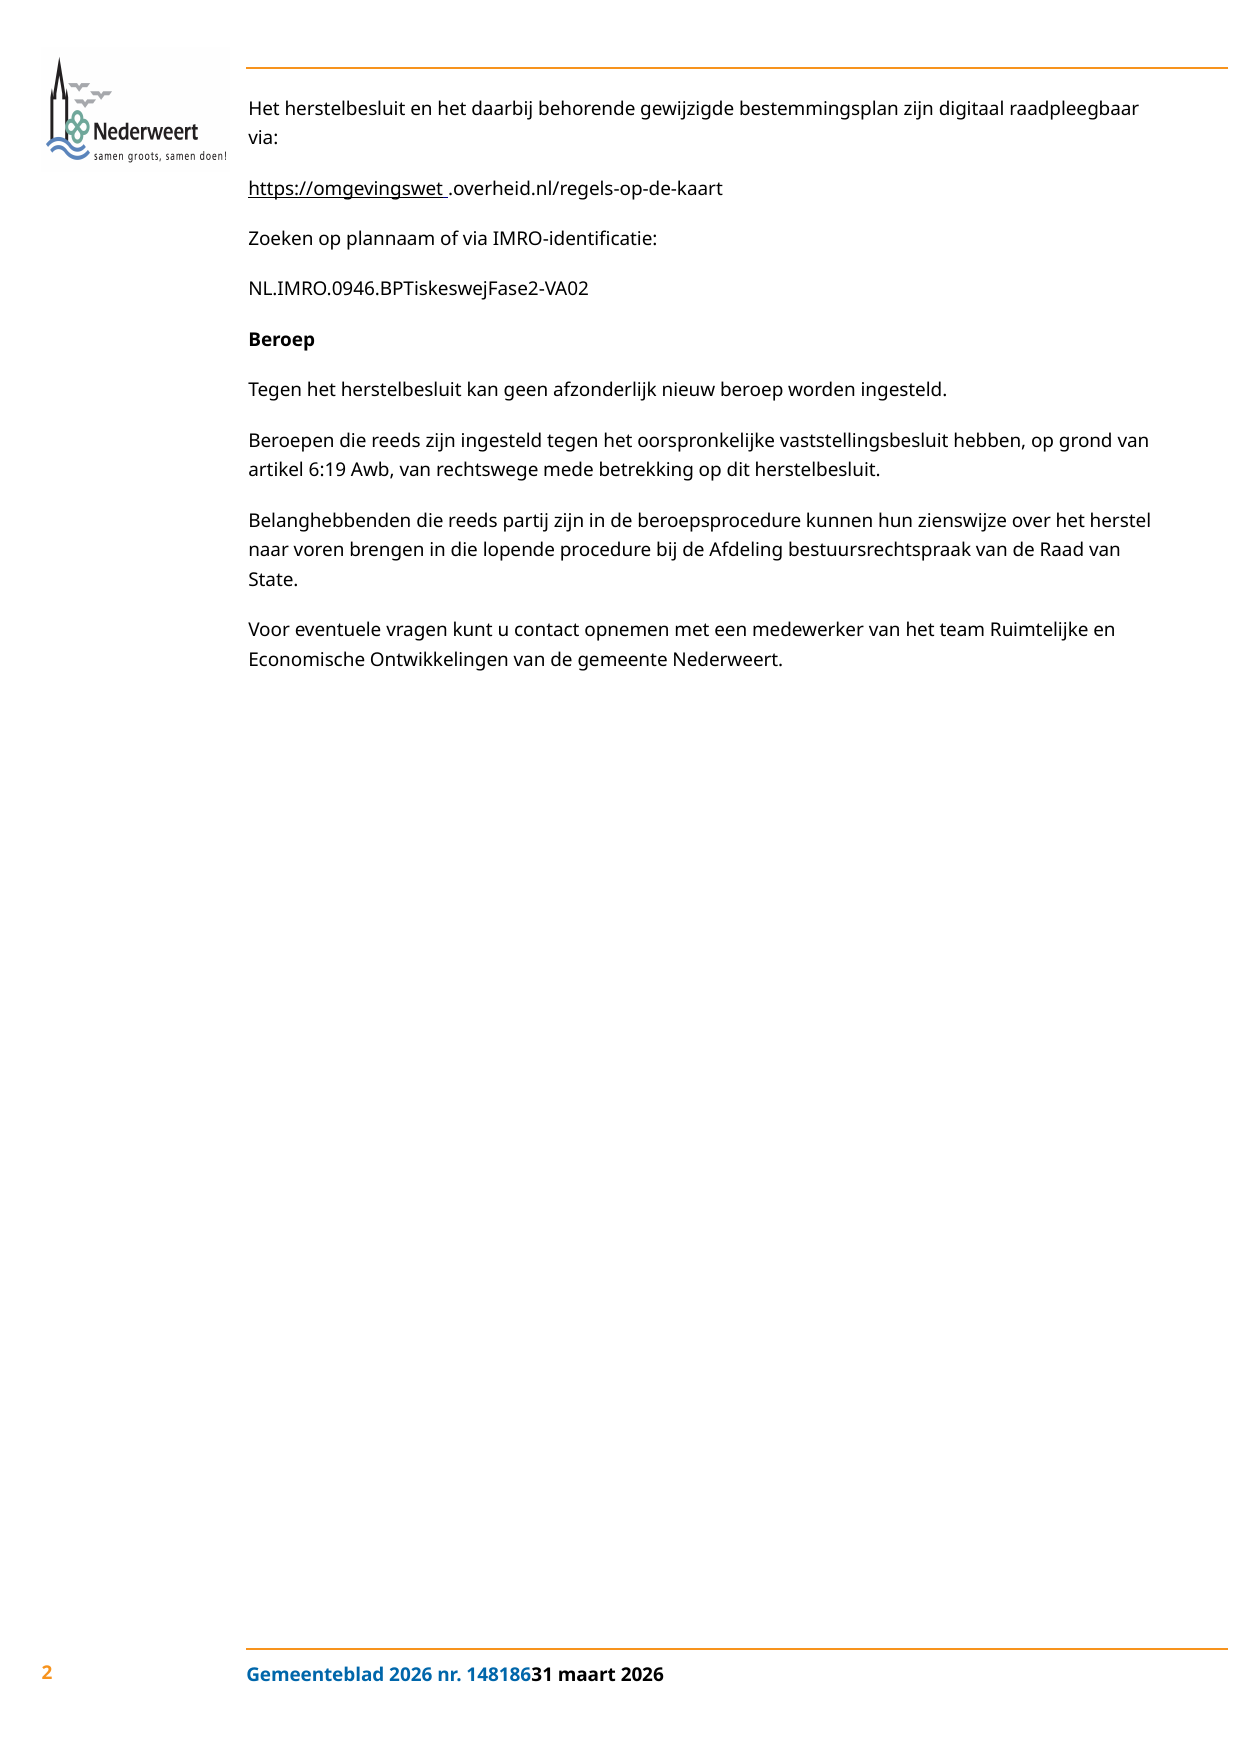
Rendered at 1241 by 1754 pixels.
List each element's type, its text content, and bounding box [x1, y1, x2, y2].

text Belanghebbenden die reeds partij zijn in de beroepsprocedure kunnen hun zienswijze over het herstel naar voren brengen in die lopende procedure bij de Afdeling bestuursrechtspraak van de Raad van State. [248, 507, 1152, 592]
text Het herstelbesluit en het daarbij behorende gewijzigde bestemmingsplan zijn digitaal raadpleegbaar via: [248, 95, 1152, 150]
text Zoeken op plannaam of via IMRO-identificatie: [248, 225, 1152, 251]
text Beroep [248, 326, 1152, 352]
text Tegen het herstelbesluit kan geen afzonderlijk nieuw beroep worden ingesteld. [248, 376, 1152, 402]
text https://omgevingswet .overheid.nl/regels-op-de-kaart [248, 175, 1152, 201]
text Beroepen die reeds zijn ingesteld tegen het oorspronkelijke vaststellingsbesluit hebben, op grond van artikel 6:19 Awb, van rechtswege mede betrekking op dit herstelbesluit. [248, 427, 1152, 482]
text Voor eventuele vragen kunt u contact opnemen met een medewerker van het team Ruimtelijke en Economische Ontwikkelingen van de gemeente Nederweert. [248, 616, 1152, 672]
picture [41, 47, 231, 172]
text NL.IMRO.0946.BPTiskeswejFase2-VA02 [248, 276, 1152, 301]
